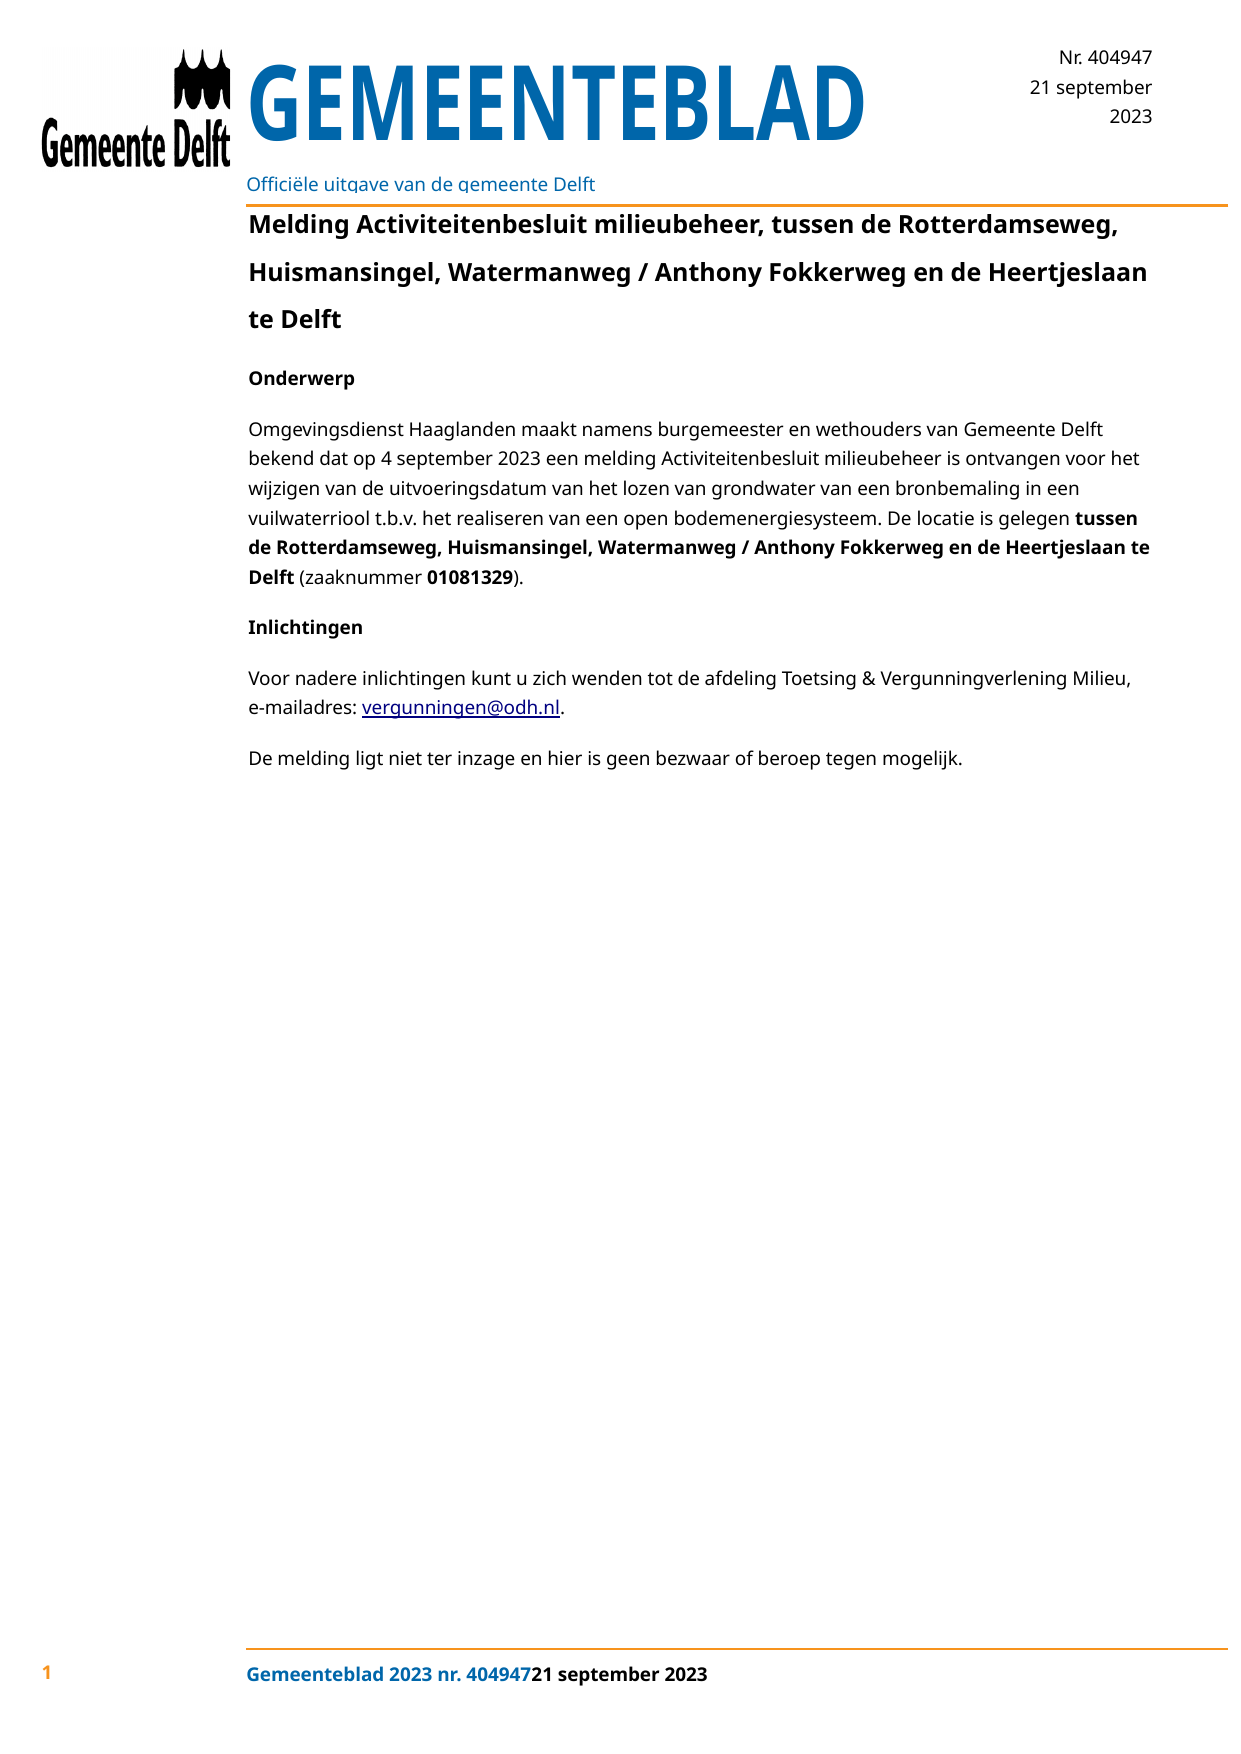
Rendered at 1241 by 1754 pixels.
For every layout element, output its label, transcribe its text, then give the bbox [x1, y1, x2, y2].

text De melding ligt niet ter inzage en hier is geen bezwaar of beroep tegen mogelijk. [248, 745, 1152, 770]
text Onderwerp [248, 366, 1152, 391]
text Omgevingsdienst Haaglanden maakt namens burgemeester en wethouders van Gemeente Delft bekend dat op 4 september 2023 een melding Activiteitenbesluit milieubeheer is ontvangen voor het wijzigen van de uitvoeringsdatum van het lozen van grondwater van een bronbemaling in een vuilwaterriool t.b.v. het realiseren van een open bodemenergiesysteem. De locatie is gelegen tussen de Rotterdamseweg, Huismansingel, Watermanweg / Anthony Fokkerweg en de Heertjeslaan te Delft (zaaknummer 01081329). [248, 416, 1152, 589]
picture [41, 47, 231, 172]
text Inlichtingen [248, 614, 1152, 640]
text Melding Activiteitenbesluit milieubeheer, tussen de Rotterdamseweg, Huismansingel, Watermanweg / Anthony Fokkerweg en de Heertjeslaan te Delft [248, 207, 1152, 336]
text Voor nadere inlichtingen kunt u zich wenden tot de afdeling Toetsing & Vergunningverlening Milieu, e-mailadres: vergunningen@odh.nl. [248, 665, 1152, 720]
